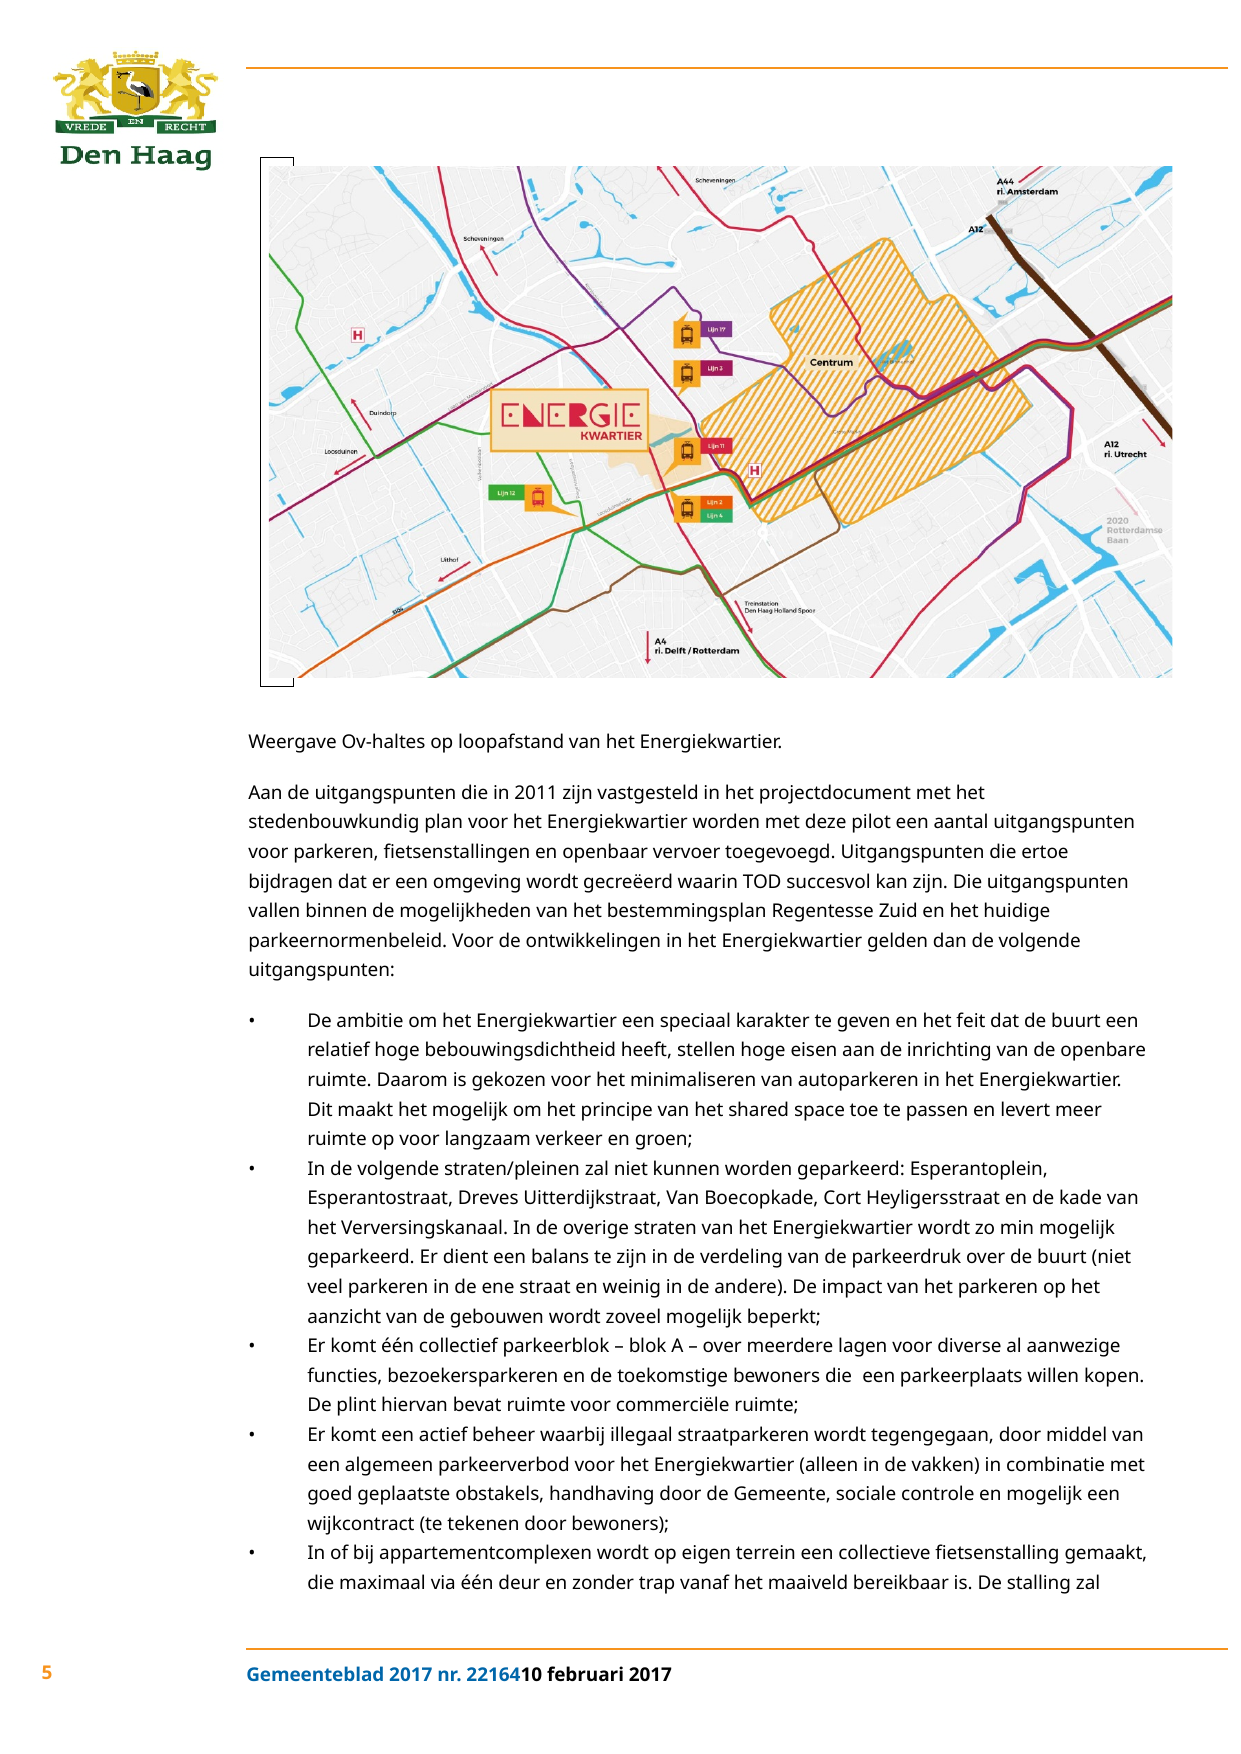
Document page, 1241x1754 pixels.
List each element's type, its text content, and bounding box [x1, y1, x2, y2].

list De ambitie om het Energiekwartier een speciaal karakter te geven en het feit dat de buurt een relatief hoge bebouwingsdichtheid heeft, stellen hoge eisen aan de inrichting van de openbare ruimte. Daarom is gekozen voor het minimaliseren van autoparkeren in het Energiekwartier. Dit maakt het mogelijk om het principe van het shared space toe te passen en levert meer ruimte op voor langzaam verkeer en groen; [248, 1007, 1152, 1151]
list Er komt één collectief parkeerblok – blok A – over meerdere lagen voor diverse al aanwezige functies, bezoekersparkeren en de toekomstige bewoners die een parkeerplaats willen kopen. De plint hiervan bevat ruimte voor commerciële ruimte; [248, 1332, 1152, 1417]
list Er komt een actief beheer waarbij illegaal straatparkeren wordt tegengegaan, door middel van een algemeen parkeerverbod voor het Energiekwartier (alleen in de vakken) in combinatie met goed geplaatste obstakels, handhaving door de Gemeente, sociale controle en mogelijk een wijkcontract (te tekenen door bewoners); [248, 1421, 1152, 1536]
list In of bij appartementcomplexen wordt op eigen terrein een collectieve fietsenstalling gemaakt, die maximaal via één deur en zonder trap vanaf het maaiveld bereikbaar is. De stalling zal [248, 1539, 1152, 1595]
list In de volgende straten/pleinen zal niet kunnen worden geparkeerd: Esperantoplein, Esperantostraat, Dreves Uitterdijkstraat, Van Boecopkade, Cort Heyligersstraat en de kade van het Verversingskanaal. In de overige straten van het Energiekwartier wordt zo min mogelijk geparkeerd. Er dient een balans te zijn in de verdeling van de parkeerdruk over de buurt (niet veel parkeren in de ene straat en weinig in de andere). De impact van het parkeren op het aanzicht van de gebouwen wordt zoveel mogelijk beperkt; [248, 1155, 1152, 1328]
text Aan de uitgangspunten die in 2011 zijn vastgesteld in het projectdocument met het stedenbouwkundig plan voor het Energiekwartier worden met deze pilot een aantal uitgangspunten voor parkeren, fietsenstallingen en openbaar vervoer toegevoegd. Uitgangspunten die ertoe bijdragen dat er een omgeving wordt gecreëerd waarin TOD succesvol kan zijn. Die uitgangspunten vallen binnen de mogelijkheden van het bestemmingsplan Regentesse Zuid en het huidige parkeernormenbeleid. Voor de ontwikkelingen in het Energiekwartier gelden dan de volgende uitgangspunten: [248, 779, 1152, 982]
picture [41, 47, 231, 172]
text Weergave Ov-haltes op loopafstand van het Energiekwartier. [248, 729, 1152, 754]
picture [268, 166, 1173, 678]
